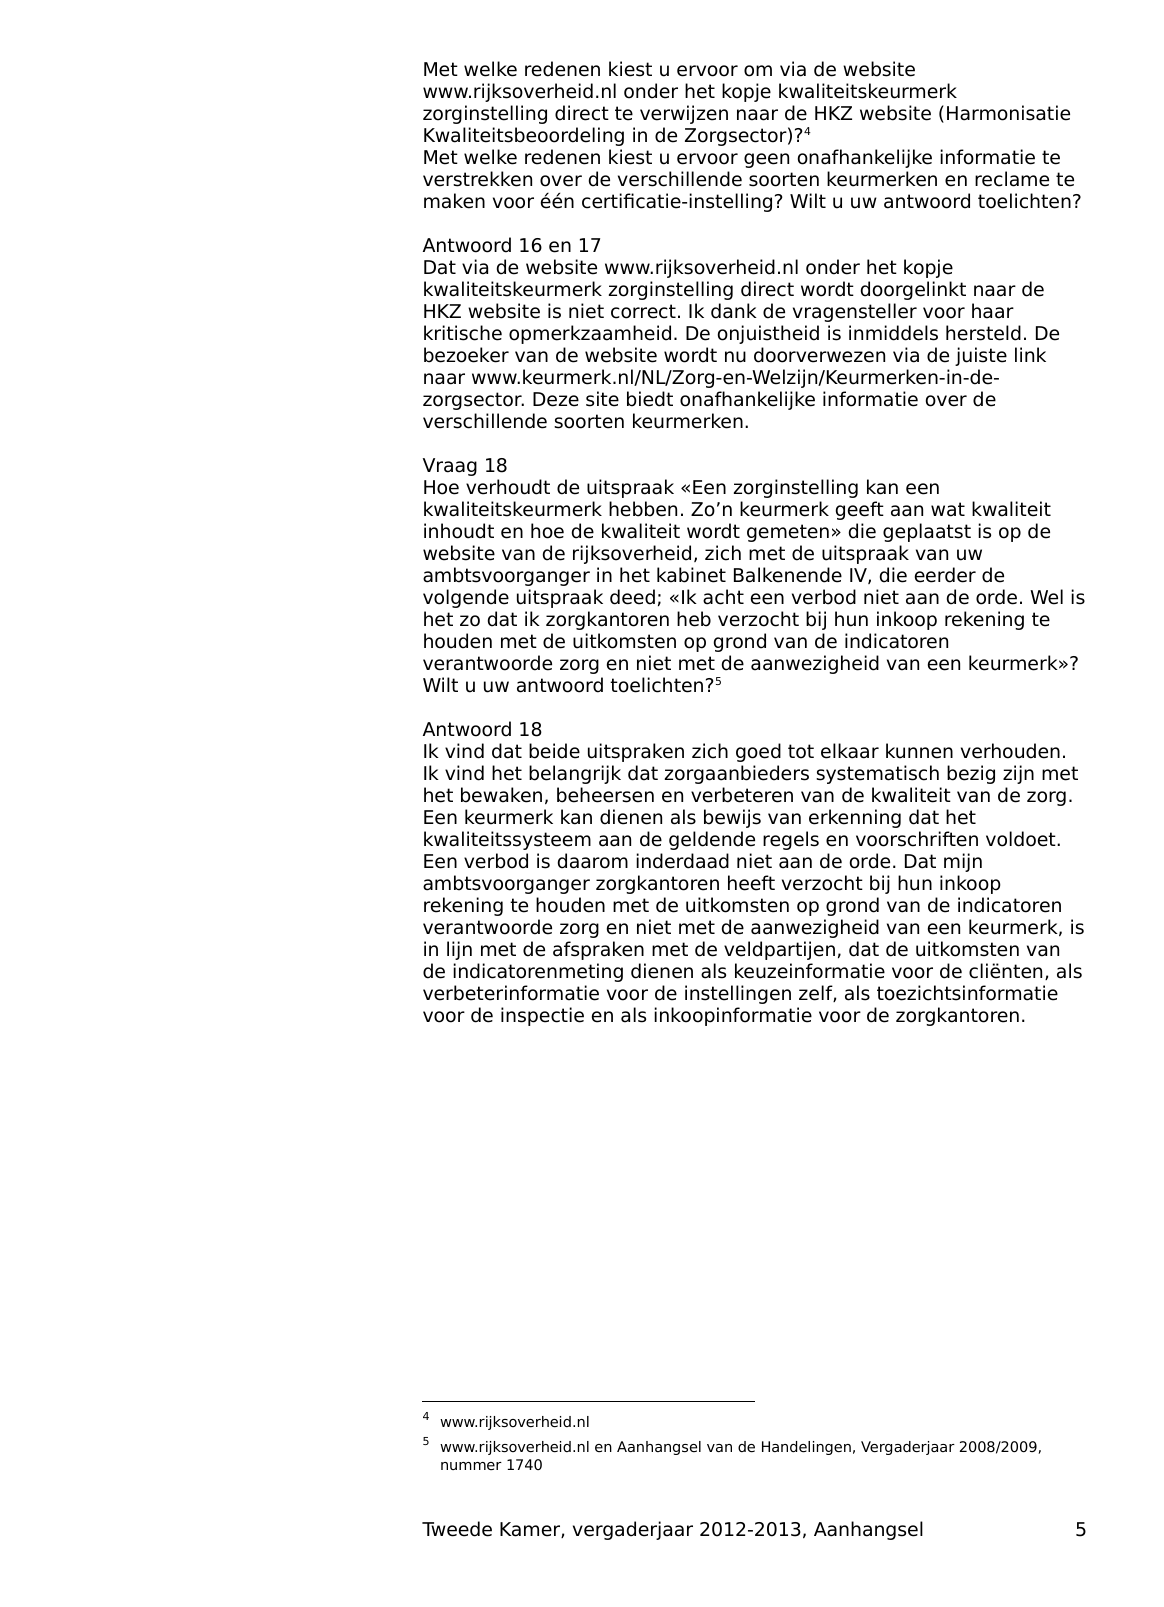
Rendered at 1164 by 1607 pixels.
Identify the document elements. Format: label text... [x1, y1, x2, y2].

text www.rijksoverheid.nl [422, 1410, 1087, 1432]
text Dat via de website www.rijksoverheid.nl onder het kopje kwaliteitskeurmerk zorginstelling direct wordt doorgelinkt naar de HKZ website is niet correct. Ik dank de vragensteller voor haar kritische opmerkzaamheid. De onjuistheid is inmiddels hersteld. De bezoeker van de website wordt nu doorverwezen via de juiste link naar www.keurmerk.nl/NL/Zorg-en-Welzijn/Keurmerken-in-de-zorgsector. Deze site biedt onafhankelijke informatie over de verschillende soorten keurmerken. [422, 257, 1087, 433]
text Antwoord 16 en 17 [422, 235, 1087, 257]
text Antwoord 18 [422, 719, 1087, 741]
text Hoe verhoudt de uitspraak «Een zorginstelling kan een kwaliteitskeurmerk hebben. Zo’n keurmerk geeft aan wat kwaliteit inhoudt en hoe de kwaliteit wordt gemeten» die geplaatst is op de website van de rijksoverheid, zich met de uitspraak van uw ambtsvoorganger in het kabinet Balkenende IV, die eerder de volgende uitspraak deed; «Ik acht een verbod niet aan de orde. Wel is het zo dat ik zorgkantoren heb verzocht bij hun inkoop rekening te houden met de uitkomsten op grond van de indicatoren verantwoorde zorg en niet met de aanwezigheid van een keurmerk»? Wilt u uw antwoord toelichten? [422, 477, 1087, 697]
text www.rijksoverheid.nl en Aanhangsel van de Handelingen, Vergaderjaar 2008/2009, nummer 1740 [422, 1435, 1087, 1474]
text Met welke redenen kiest u ervoor geen onafhankelijke informatie te verstrekken over de verschillende soorten keurmerken en reclame te maken voor één certificatie-instelling? Wilt u uw antwoord toelichten? [422, 147, 1087, 213]
text Vraag 18 [422, 455, 1087, 477]
text Ik vind dat beide uitspraken zich goed tot elkaar kunnen verhouden. Ik vind het belangrijk dat zorgaanbieders systematisch bezig zijn met het bewaken, beheersen en verbeteren van de kwaliteit van de zorg. Een keurmerk kan dienen als bewijs van erkenning dat het kwaliteitssysteem aan de geldende regels en voorschriften voldoet. Een verbod is daarom inderdaad niet aan de orde. Dat mijn ambtsvoorganger zorgkantoren heeft verzocht bij hun inkoop rekening te houden met de uitkomsten op grond van de indicatoren verantwoorde zorg en niet met de aanwezigheid van een keurmerk, is in lijn met de afspraken met de veldpartijen, dat de uitkomsten van de indicatorenmeting dienen als keuzeinformatie voor de cliënten, als verbeterinformatie voor de instellingen zelf, als toezichtsinformatie voor de inspectie en als inkoopinformatie voor de zorgkantoren. [422, 741, 1087, 1027]
text Met welke redenen kiest u ervoor om via de website www.rijksoverheid.nl onder het kopje kwaliteitskeurmerk zorginstelling direct te verwijzen naar de HKZ website (Harmonisatie Kwaliteitsbeoordeling in de Zorgsector)? [422, 59, 1087, 147]
